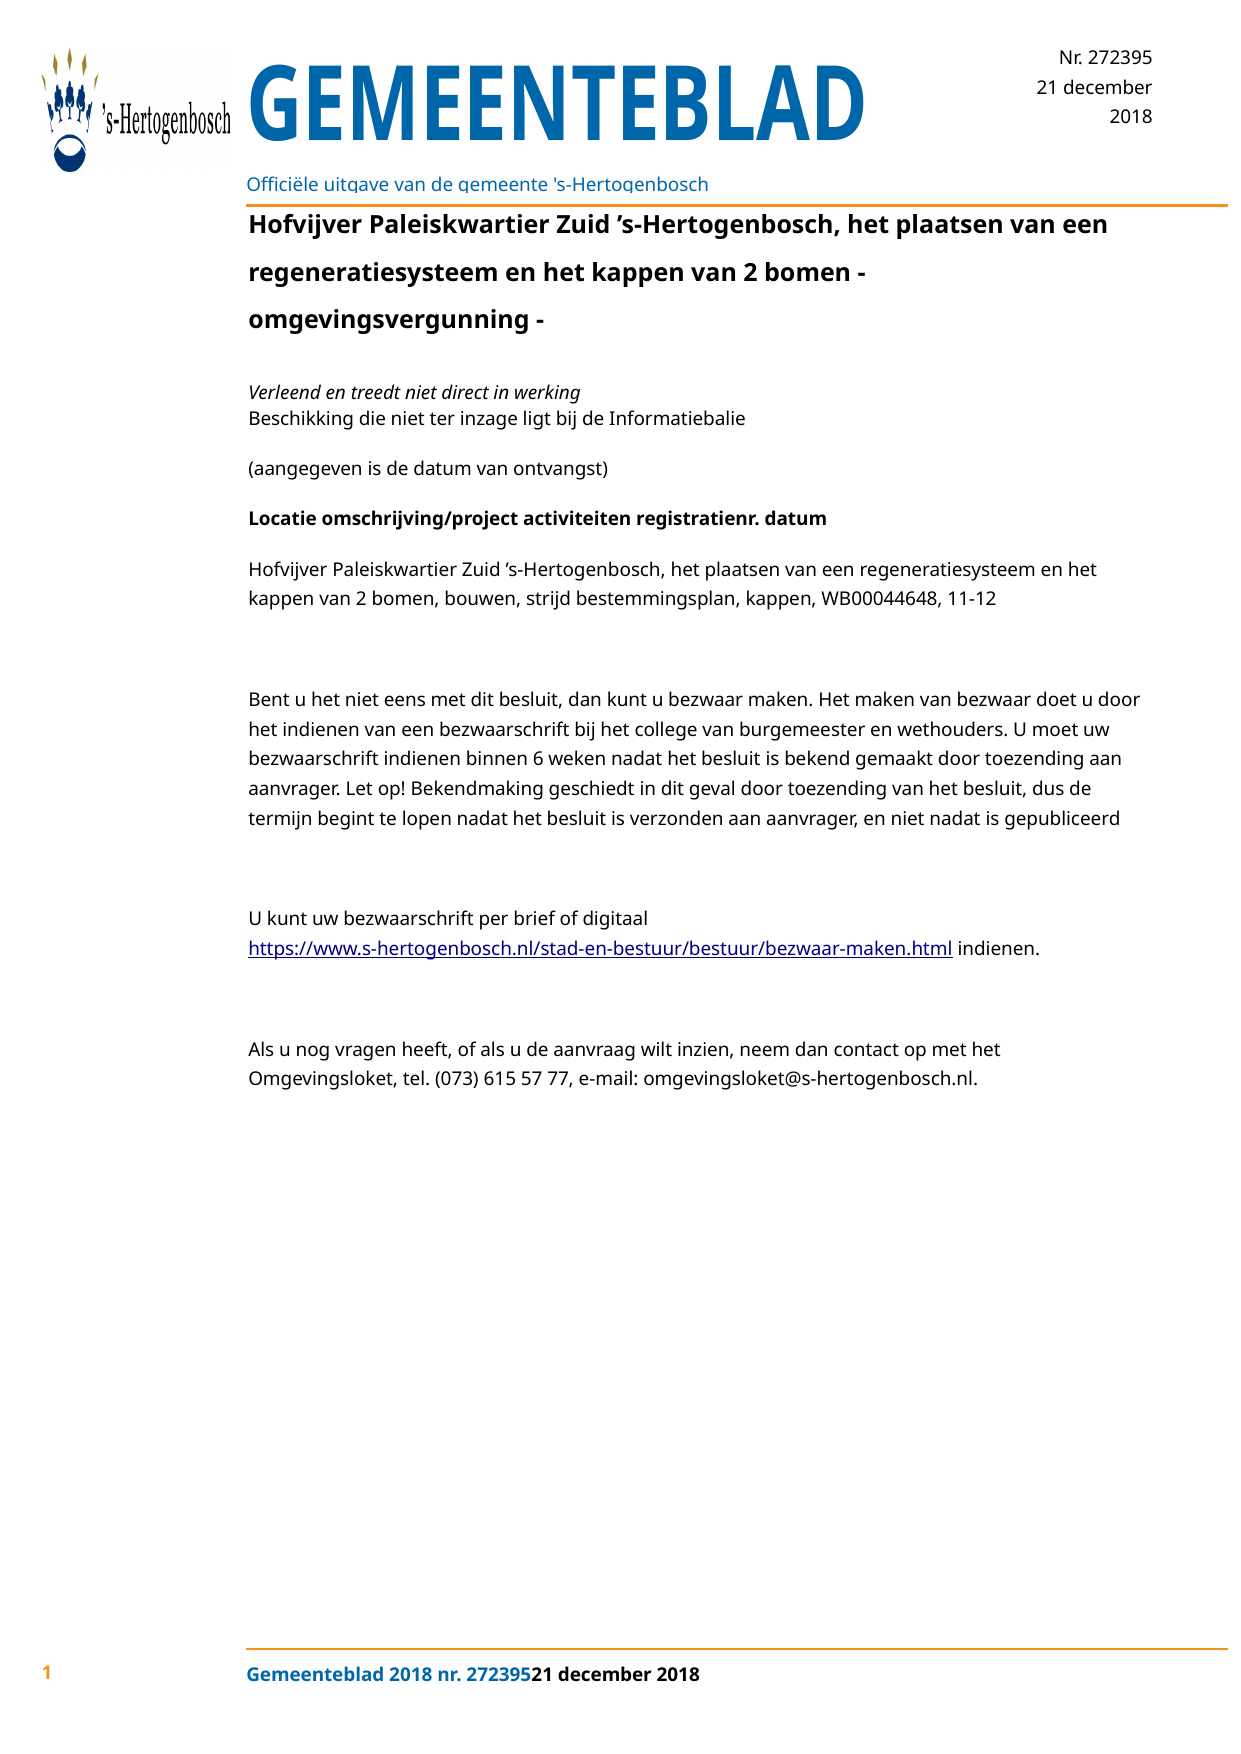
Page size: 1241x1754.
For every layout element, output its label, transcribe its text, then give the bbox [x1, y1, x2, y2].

text Locatie omschrijving/project activiteiten registratienr. datum [248, 506, 1152, 531]
text (aangegeven is de datum van ontvangst) [248, 455, 1152, 481]
text Beschikking die niet ter inzage ligt bij de Informatiebalie [248, 405, 1152, 431]
text Bent u het niet eens met dit besluit, dan kunt u bezwaar maken. Het maken van bezwaar doet u door het indienen van een bezwaarschrift bij het college van burgemeester en wethouders. U moet uw bezwaarschrift indienen binnen 6 weken nadat het besluit is bekend gemaakt door toezending aan aanvrager. Let op! Bekendmaking geschiedt in dit geval door toezending van het besluit, dus de termijn begint te lopen nadat het besluit is verzonden aan aanvrager, en niet nadat is gepubliceerd [248, 686, 1152, 831]
text U kunt uw bezwaarschrift per brief of digitaal https://www.s-hertogenbosch.nl/stad-en-bestuur/bestuur/bezwaar-maken.html indienen. [248, 906, 1152, 961]
text Hofvijver Paleiskwartier Zuid ’s-Hertogenbosch, het plaatsen van een regeneratiesysteem en het kappen van 2 bomen - omgevingsvergunning - [248, 207, 1152, 336]
text Verleend en treedt niet direct in werking [248, 379, 1152, 405]
text Hofvijver Paleiskwartier Zuid ’s-Hertogenbosch, het plaatsen van een regeneratiesysteem en het kappen van 2 bomen, bouwen, strijd bestemmingsplan, kappen, WB00044648, 11-12 [248, 556, 1152, 611]
text Als u nog vragen heeft, of als u de aanvraag wilt inzien, neem dan contact op met het Omgevingsloket, tel. (073) 615 57 77, e-mail: omgevingsloket@s-hertogenbosch.nl. [248, 1036, 1152, 1091]
picture [41, 47, 231, 172]
